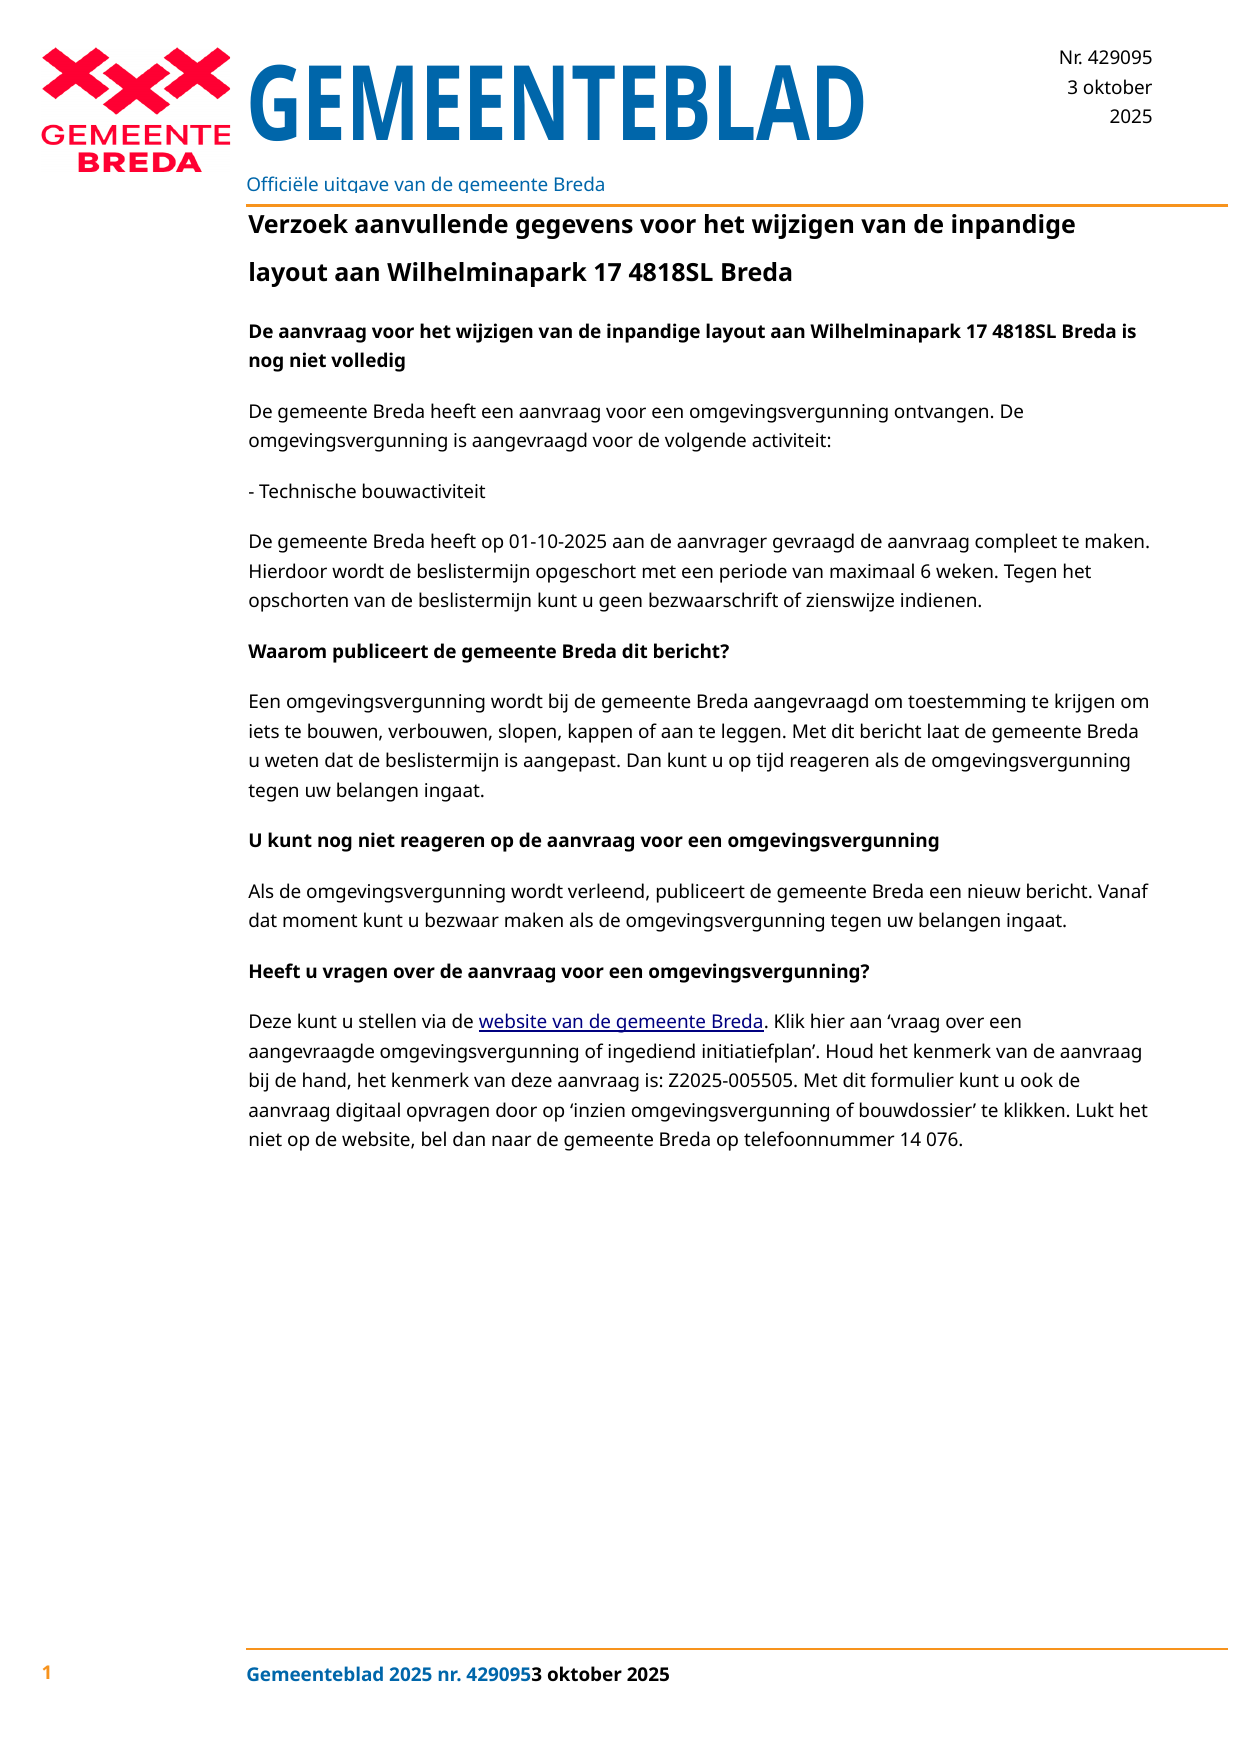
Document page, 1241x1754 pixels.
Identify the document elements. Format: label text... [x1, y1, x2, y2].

text Verzoek aanvullende gegevens voor het wijzigen van de inpandige layout aan Wilhelminapark 17 4818SL Breda [248, 207, 1152, 288]
text U kunt nog niet reageren op de aanvraag voor een omgevingsvergunning [248, 827, 1152, 853]
text De gemeente Breda heeft een aanvraag voor een omgevingsvergunning ontvangen. De omgevingsvergunning is aangevraagd voor de volgende activiteit: [248, 398, 1152, 453]
text Deze kunt u stellen via de website van de gemeente Breda. Klik hier aan ‘vraag over een aangevraagde omgevingsvergunning of ingediend initiatiefplan’. Houd het kenmerk van de aanvraag bij de hand, het kenmerk van deze aanvraag is: Z2025-005505. Met dit formulier kunt u ook de aanvraag digitaal opvragen door op ‘inzien omgevingsvergunning of bouwdossier’ te klikken. Lukt het niet op de website, bel dan naar de gemeente Breda op telefoonnummer 14 076. [248, 1008, 1152, 1152]
text Waarom publiceert de gemeente Breda dit bericht? [248, 638, 1152, 664]
picture [41, 47, 231, 172]
text - Technische bouwactiviteit [248, 478, 1152, 504]
text Als de omgevingsvergunning wordt verleend, publiceert de gemeente Breda een nieuw bericht. Vanaf dat moment kunt u bezwaar maken als de omgevingsvergunning tegen uw belangen ingaat. [248, 878, 1152, 933]
text De aanvraag voor het wijzigen van de inpandige layout aan Wilhelminapark 17 4818SL Breda is nog niet volledig [248, 318, 1152, 373]
text De gemeente Breda heeft op 01-10-2025 aan de aanvrager gevraagd de aanvraag compleet te maken. Hierdoor wordt de beslistermijn opgeschort met een periode van maximaal 6 weken. Tegen het opschorten van de beslistermijn kunt u geen bezwaarschrift of zienswijze indienen. [248, 528, 1152, 613]
text Een omgevingsvergunning wordt bij de gemeente Breda aangevraagd om toestemming te krijgen om iets te bouwen, verbouwen, slopen, kappen of aan te leggen. Met dit bericht laat de gemeente Breda u weten dat de beslistermijn is aangepast. Dan kunt u op tijd reageren als de omgevingsvergunning tegen uw belangen ingaat. [248, 688, 1152, 803]
text Heeft u vragen over de aanvraag voor een omgevingsvergunning? [248, 958, 1152, 984]
